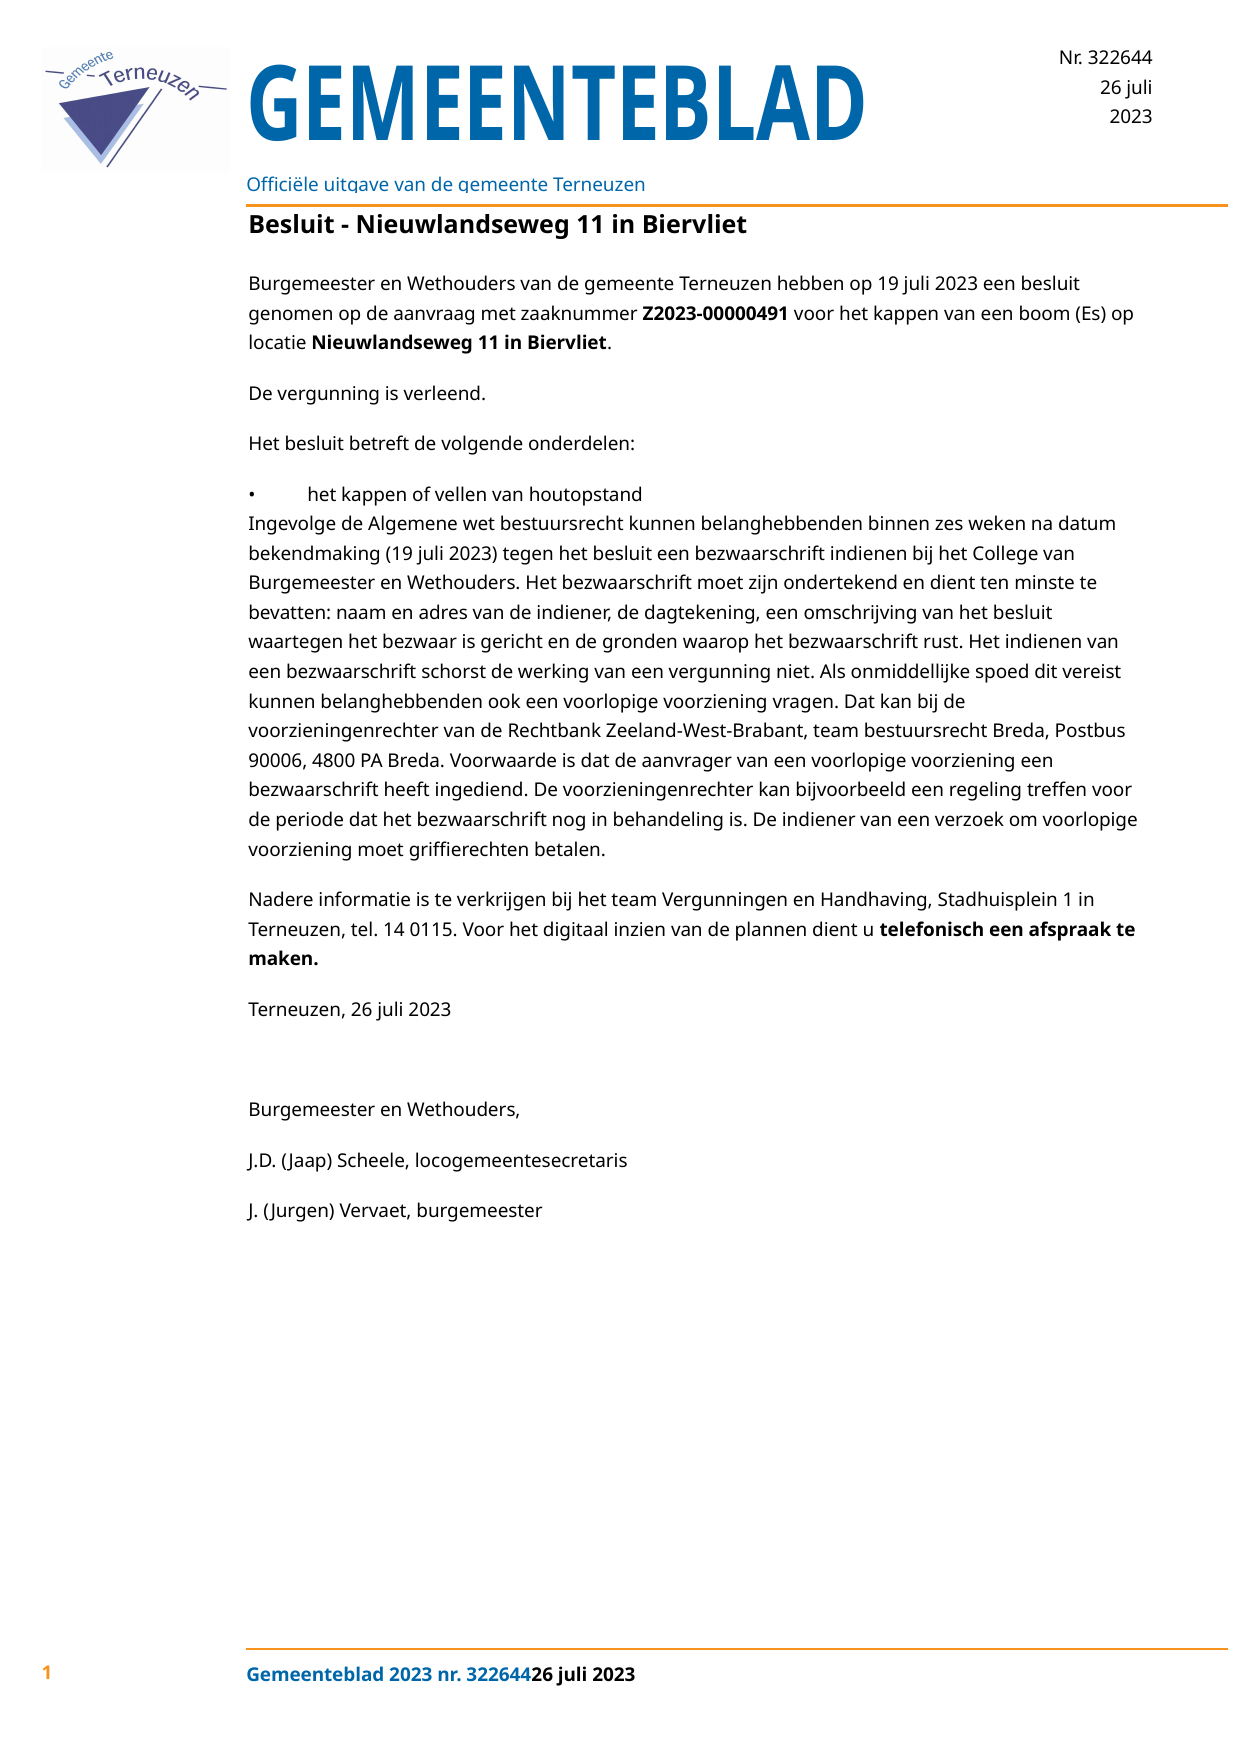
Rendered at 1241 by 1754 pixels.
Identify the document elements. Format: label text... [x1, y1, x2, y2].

text Het besluit betreft de volgende onderdelen: [248, 430, 1152, 456]
text J. (Jurgen) Vervaet, burgemeester [248, 1197, 1152, 1223]
text Ingevolge de Algemene wet bestuursrecht kunnen belanghebbenden binnen zes weken na datum bekendmaking (19 juli 2023) tegen het besluit een bezwaarschrift indienen bij het College van Burgemeester en Wethouders. Het bezwaarschrift moet zijn ondertekend en dient ten minste te bevatten: naam en adres van de indiener, de dagtekening, een omschrijving van het besluit waartegen het bezwaar is gericht en de gronden waarop het bezwaarschrift rust. Het indienen van een bezwaarschrift schorst de werking van een vergunning niet. Als onmiddellijke spoed dit vereist kunnen belanghebbenden ook een voorlopige voorziening vragen. Dat kan bij de voorzieningenrechter van de Rechtbank Zeeland-West-Brabant, team bestuursrecht Breda, Postbus 90006, 4800 PA Breda. Voorwaarde is dat de aanvrager van een voorlopige voorziening een bezwaarschrift heeft ingediend. De voorzieningenrechter kan bijvoorbeeld een regeling treffen voor de periode dat het bezwaarschrift nog in behandeling is. De indiener van een verzoek om voorlopige voorziening moet griffierechten betalen. [248, 510, 1152, 861]
text Burgemeester en Wethouders, [248, 1097, 1152, 1122]
text Burgemeester en Wethouders van de gemeente Terneuzen hebben op 19 juli 2023 een besluit genomen op de aanvraag met zaaknummer Z2023-00000491 voor het kappen van een boom (Es) op locatie Nieuwlandseweg 11 in Biervliet. [248, 270, 1152, 355]
text Terneuzen, 26 juli 2023 [248, 996, 1152, 1021]
picture [41, 47, 231, 172]
text Nadere informatie is te verkrijgen bij het team Vergunningen en Handhaving, Stadhuisplein 1 in Terneuzen, tel. 14 0115. Voor het digitaal inzien van de plannen dient u telefonisch een afspraak te maken. [248, 886, 1152, 971]
list het kappen of vellen van houtopstand [248, 481, 1152, 506]
text J.D. (Jaap) Scheele, locogemeentesecretaris [248, 1147, 1152, 1173]
text De vergunning is verleend. [248, 380, 1152, 406]
text Besluit - Nieuwlandseweg 11 in Biervliet [248, 207, 1152, 241]
